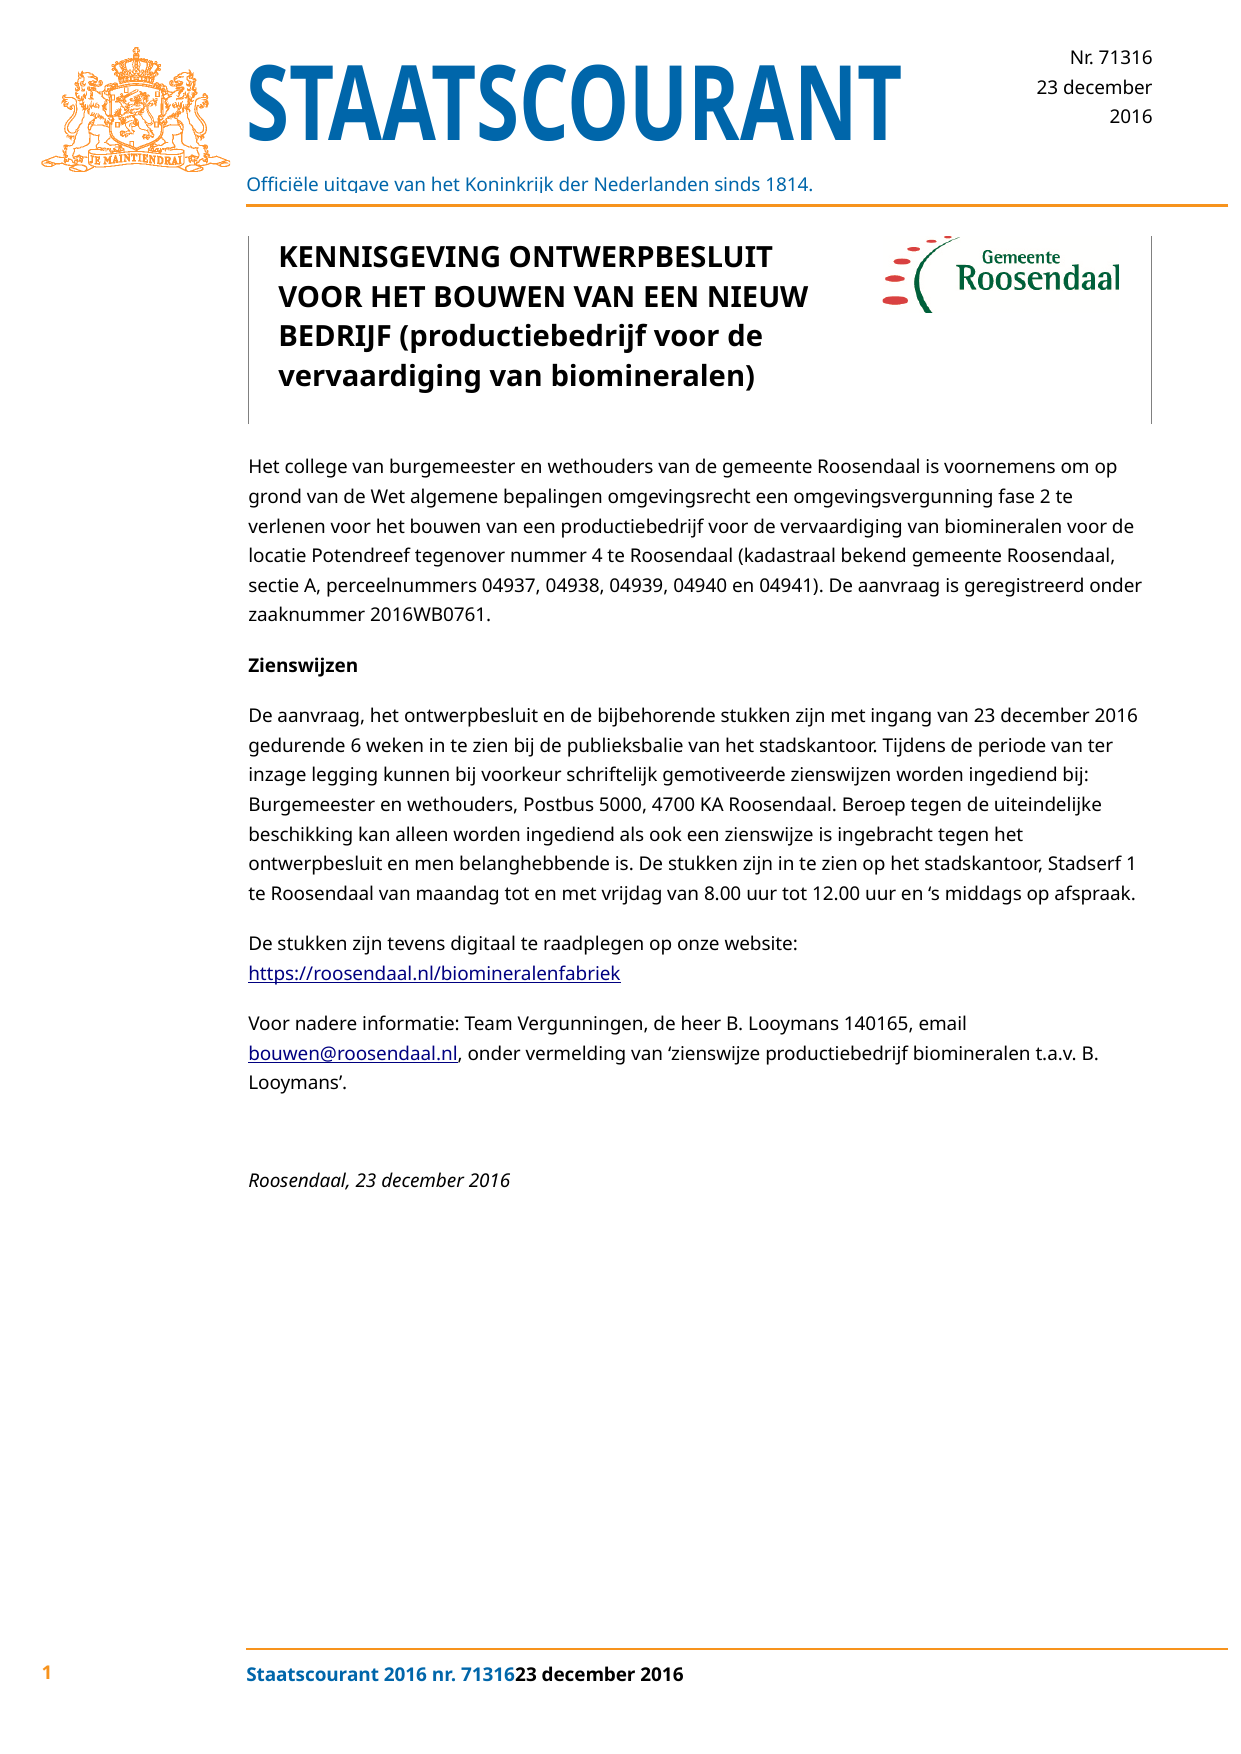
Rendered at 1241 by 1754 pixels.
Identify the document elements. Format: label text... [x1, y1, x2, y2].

table_header KENNISGEVING ONTWERPBESLUIT VOOR HET BOUWEN VAN EEN NIEUW BEDRIJF (productiebedrijf voor de vervaardiging van biomineralen) [249, 236, 850, 424]
picture [882, 236, 1119, 313]
table_header [850, 313, 1151, 424]
picture [41, 47, 231, 172]
text Zienswijzen [248, 652, 1152, 678]
text Voor nadere informatie: Team Vergunningen, de heer B. Looymans 140165, email bouwen@roosendaal.nl, onder vermelding van ‘zienswijze productiebedrijf biomineralen t.a.v. B. Looymans’. [248, 1010, 1152, 1095]
text De aanvraag, het ontwerpbesluit en de bijbehorende stukken zijn met ingang van 23 december 2016 gedurende 6 weken in te zien bij de publieksbalie van het stadskantoor. Tijdens de periode van ter inzage legging kunnen bij voorkeur schriftelijk gemotiveerde zienswijzen worden ingediend bij: Burgemeester en wethouders, Postbus 5000, 4700 KA Roosendaal. Beroep tegen de uiteindelijke beschikking kan alleen worden ingediend als ook een zienswijze is ingebracht tegen het ontwerpbesluit en men belanghebbende is. De stukken zijn in te zien op het stadskantoor, Stadserf 1 te Roosendaal van maandag tot en met vrijdag van 8.00 uur tot 12.00 uur en ‘s middags op afspraak. [248, 702, 1152, 906]
text De stukken zijn tevens digitaal te raadplegen op onze website: https://roosendaal.nl/biomineralenfabriek [248, 930, 1152, 986]
table_header [1119, 236, 1151, 312]
table_header [850, 236, 882, 312]
text Het college van burgemeester en wethouders van de gemeente Roosendaal is voornemens om op grond van de Wet algemene bepalingen omgevingsrecht een omgevingsvergunning fase 2 te verlenen voor het bouwen van een productiebedrijf voor de vervaardiging van biomineralen voor de locatie Potendreef tegenover nummer 4 te Roosendaal (kadastraal bekend gemeente Roosendaal, sectie A, perceelnummers 04937, 04938, 04939, 04940 en 04941). De aanvraag is geregistreerd onder zaaknummer 2016WB0761. [248, 454, 1152, 627]
text Roosendaal, 23 december 2016 [248, 1168, 1152, 1193]
